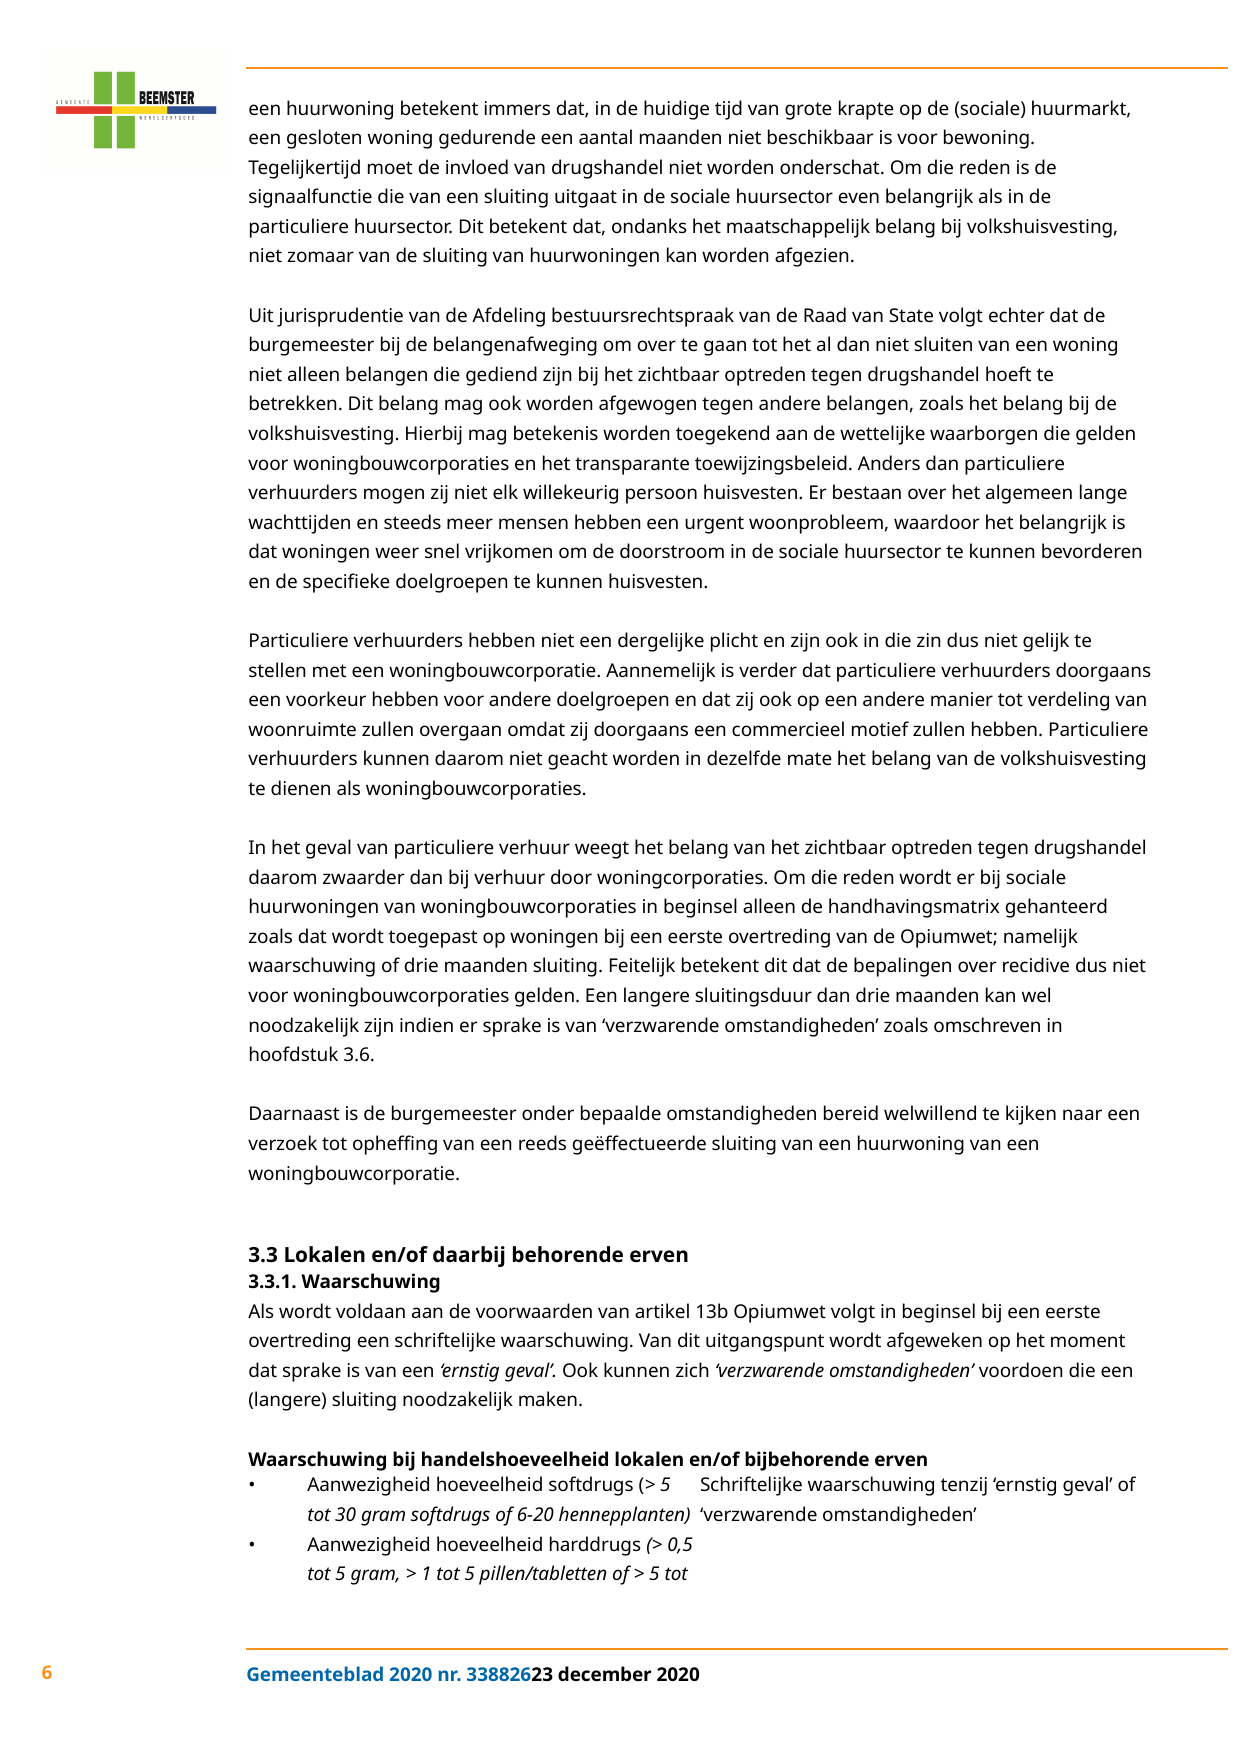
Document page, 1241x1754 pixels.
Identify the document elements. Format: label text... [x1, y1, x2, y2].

table_cell Schriftelijke waarschuwing tenzij ‘ernstig geval’ of ‘verzwarende omstandigheden’ [700, 1472, 1152, 1586]
text Daarnaast is de burgemeester onder bepaalde omstandigheden bereid welwillend te kijken naar een verzoek tot opheffing van een reeds geëffectueerde sluiting van een huurwoning van een woningbouwcorporatie. [248, 1101, 1152, 1186]
table_cell Aanwezigheid hoeveelheid softdrugs (> 5 tot 30 gram softdrugs of 6-20 hennepplanten) Aanwezigheid hoeveelheid harddrugs (> 0,5 tot 5 gram, > 1 tot 5 pillen/tabletten of > 5 tot [248, 1472, 700, 1586]
text Particuliere verhuurders hebben niet een dergelijke plicht en zijn ook in die zin dus niet gelijk te stellen met een woningbouwcorporatie. Aannemelijk is verder dat particuliere verhuurders doorgaans een voorkeur hebben voor andere doelgroepen en dat zij ook op een andere manier tot verdeling van woonruimte zullen overgaan omdat zij doorgaans een commercieel motief zullen hebben. Particuliere verhuurders kunnen daarom niet geacht worden in dezelfde mate het belang van de volkshuisvesting te dienen als woningbouwcorporaties. [248, 627, 1152, 801]
text 3.3 Lokalen en/of daarbij behorende erven [248, 1240, 1152, 1268]
text In het geval van particuliere verhuur weegt het belang van het zichtbaar optreden tegen drugshandel daarom zwaarder dan bij verhuur door woningcorporaties. Om die reden wordt er bij sociale huurwoningen van woningbouwcorporaties in beginsel alleen de handhavingsmatrix gehanteerd zoals dat wordt toegepast op woningen bij een eerste overtreding van de Opiumwet; namelijk waarschuwing of drie maanden sluiting. Feitelijk betekent dit dat de bepalingen over recidive dus niet voor woningbouwcorporaties gelden. Een langere sluitingsduur dan drie maanden kan wel noodzakelijk zijn indien er sprake is van ‘verzwarende omstandigheden’ zoals omschreven in hoofdstuk 3.6. [248, 834, 1152, 1067]
picture [41, 47, 231, 172]
text 3.3.1. Waarschuwing [248, 1268, 1152, 1294]
text Als wordt voldaan aan de voorwaarden van artikel 13b Opiumwet volgt in beginsel bij een eerste overtreding een schriftelijke waarschuwing. Van dit uitgangspunt wordt afgeweken op het moment dat sprake is van een ‘ernstig geval’. Ook kunnen zich ‘verzwarende omstandigheden’ voordoen die een (langere) sluiting noodzakelijk maken. [248, 1298, 1152, 1412]
text Uit jurisprudentie van de Afdeling bestuursrechtspraak van de Raad van State volgt echter dat de burgemeester bij de belangenafweging om over te gaan tot het al dan niet sluiten van een woning niet alleen belangen die gediend zijn bij het zichtbaar optreden tegen drugshandel hoeft te betrekken. Dit belang mag ook worden afgewogen tegen andere belangen, zoals het belang bij de volkshuisvesting. Hierbij mag betekenis worden toegekend aan de wettelijke waarborgen die gelden voor woningbouwcorporaties en het transparante toewijzingsbeleid. Anders dan particuliere verhuurders mogen zij niet elk willekeurig persoon huisvesten. Er bestaan over het algemeen lange wachttijden en steeds meer mensen hebben een urgent woonprobleem, waardoor het belangrijk is dat woningen weer snel vrijkomen om de doorstroom in de sociale huursector te kunnen bevorderen en de specifieke doelgroepen te kunnen huisvesten. [248, 302, 1152, 594]
table_header Waarschuwing bij handelshoeveelheid lokalen en/of bijbehorende erven [248, 1446, 1152, 1472]
text een huurwoning betekent immers dat, in de huidige tijd van grote krapte op de (sociale) huurmarkt, een gesloten woning gedurende een aantal maanden niet beschikbaar is voor bewoning. Tegelijkertijd moet de invloed van drugshandel niet worden onderschat. Om die reden is de signaalfunctie die van een sluiting uitgaat in de sociale huursector even belangrijk als in de particuliere huursector. Dit betekent dat, ondanks het maatschappelijk belang bij volkshuisvesting, niet zomaar van de sluiting van huurwoningen kan worden afgezien. [248, 95, 1152, 268]
